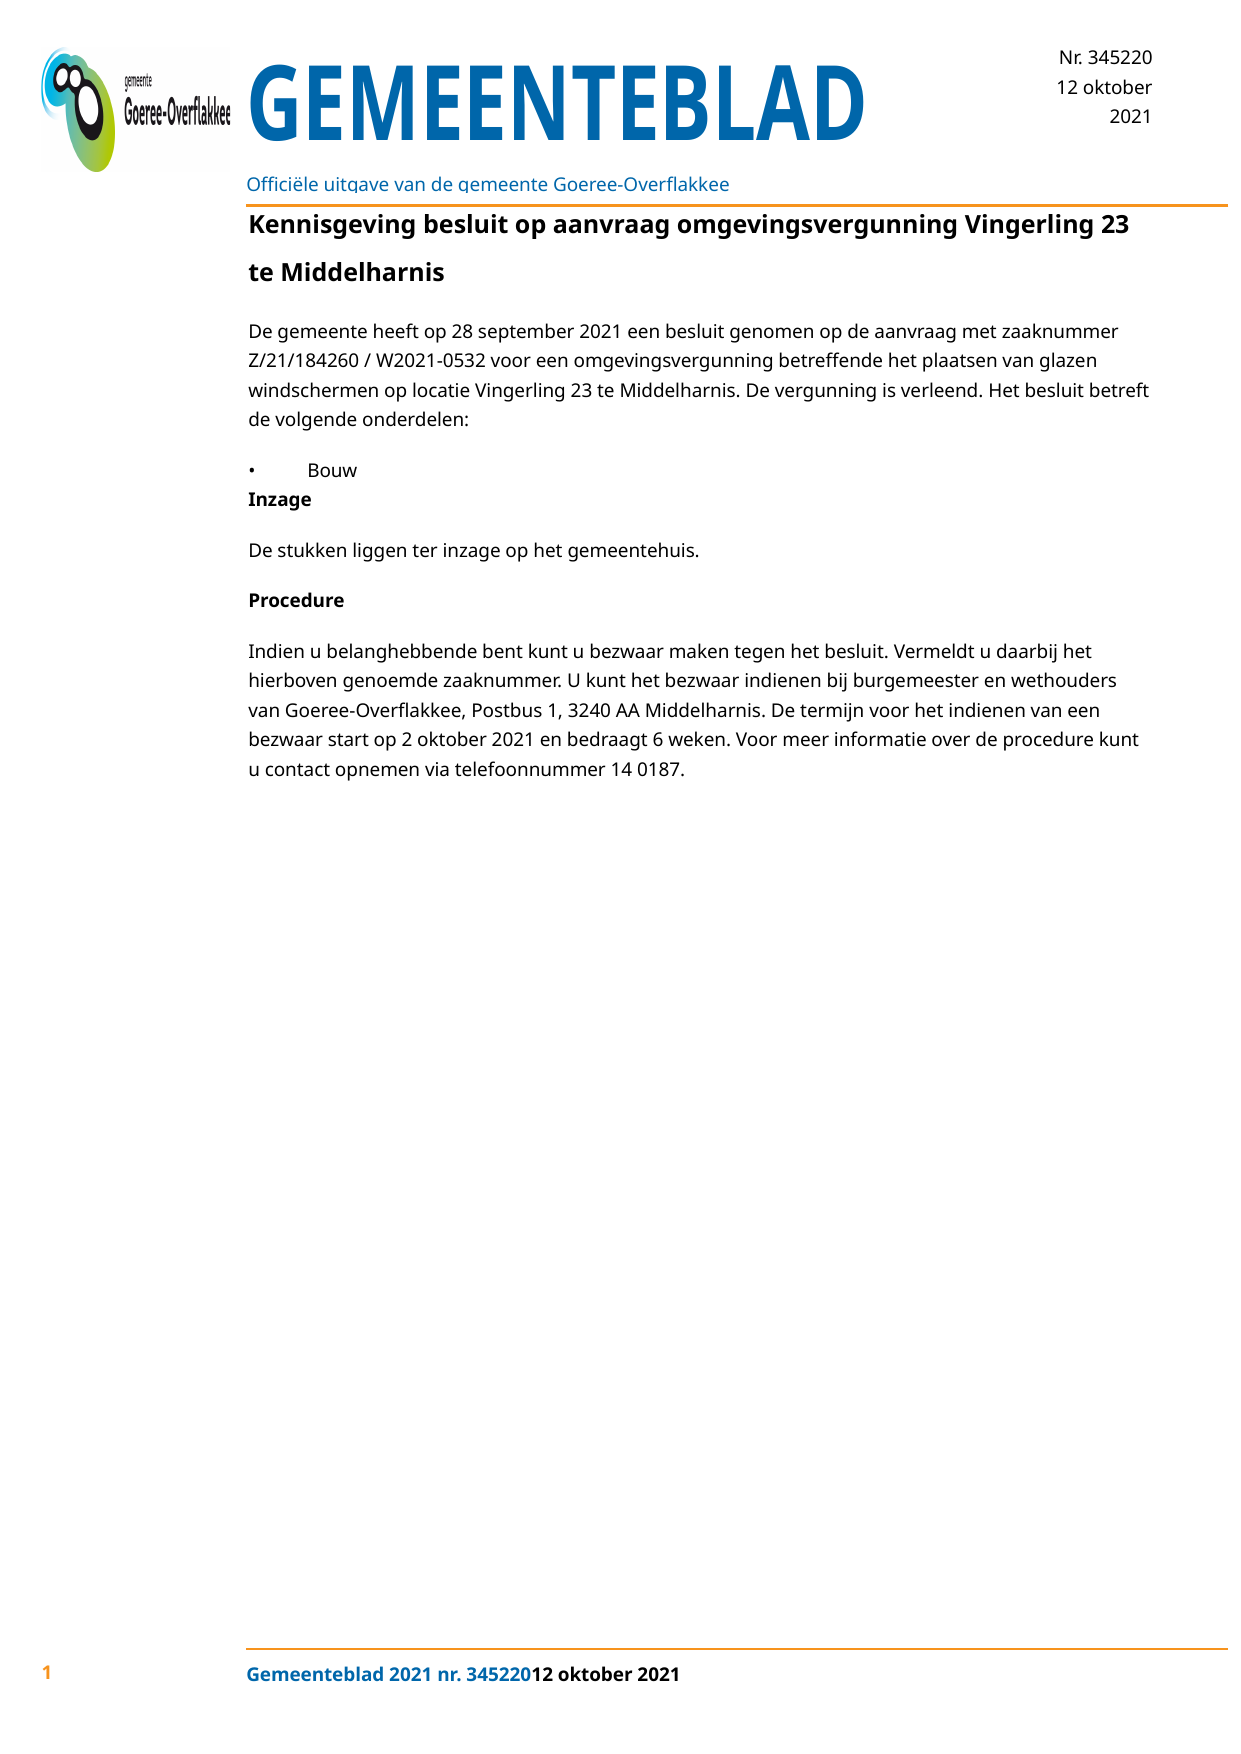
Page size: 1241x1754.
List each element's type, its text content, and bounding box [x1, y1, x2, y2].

picture [41, 47, 231, 172]
list Bouw [248, 457, 1152, 483]
text Procedure [248, 587, 1152, 613]
text Inzage [248, 487, 1152, 512]
text De gemeente heeft op 28 september 2021 een besluit genomen op de aanvraag met zaaknummer Z/21/184260 / W2021-0532 voor een omgevingsvergunning betreffende het plaatsen van glazen windschermen op locatie Vingerling 23 te Middelharnis. De vergunning is verleend. Het besluit betreft de volgende onderdelen: [248, 318, 1152, 432]
text Kennisgeving besluit op aanvraag omgevingsvergunning Vingerling 23 te Middelharnis [248, 207, 1152, 288]
text De stukken liggen ter inzage op het gemeentehuis. [248, 537, 1152, 563]
text Indien u belanghebbende bent kunt u bezwaar maken tegen het besluit. Vermeldt u daarbij het hierboven genoemde zaaknummer. U kunt het bezwaar indienen bij burgemeester en wethouders van Goeree-Overflakkee, Postbus 1, 3240 AA Middelharnis. De termijn voor het indienen van een bezwaar start op 2 oktober 2021 en bedraagt 6 weken. Voor meer informatie over de procedure kunt u contact opnemen via telefoonnummer 14 0187. [248, 638, 1152, 782]
